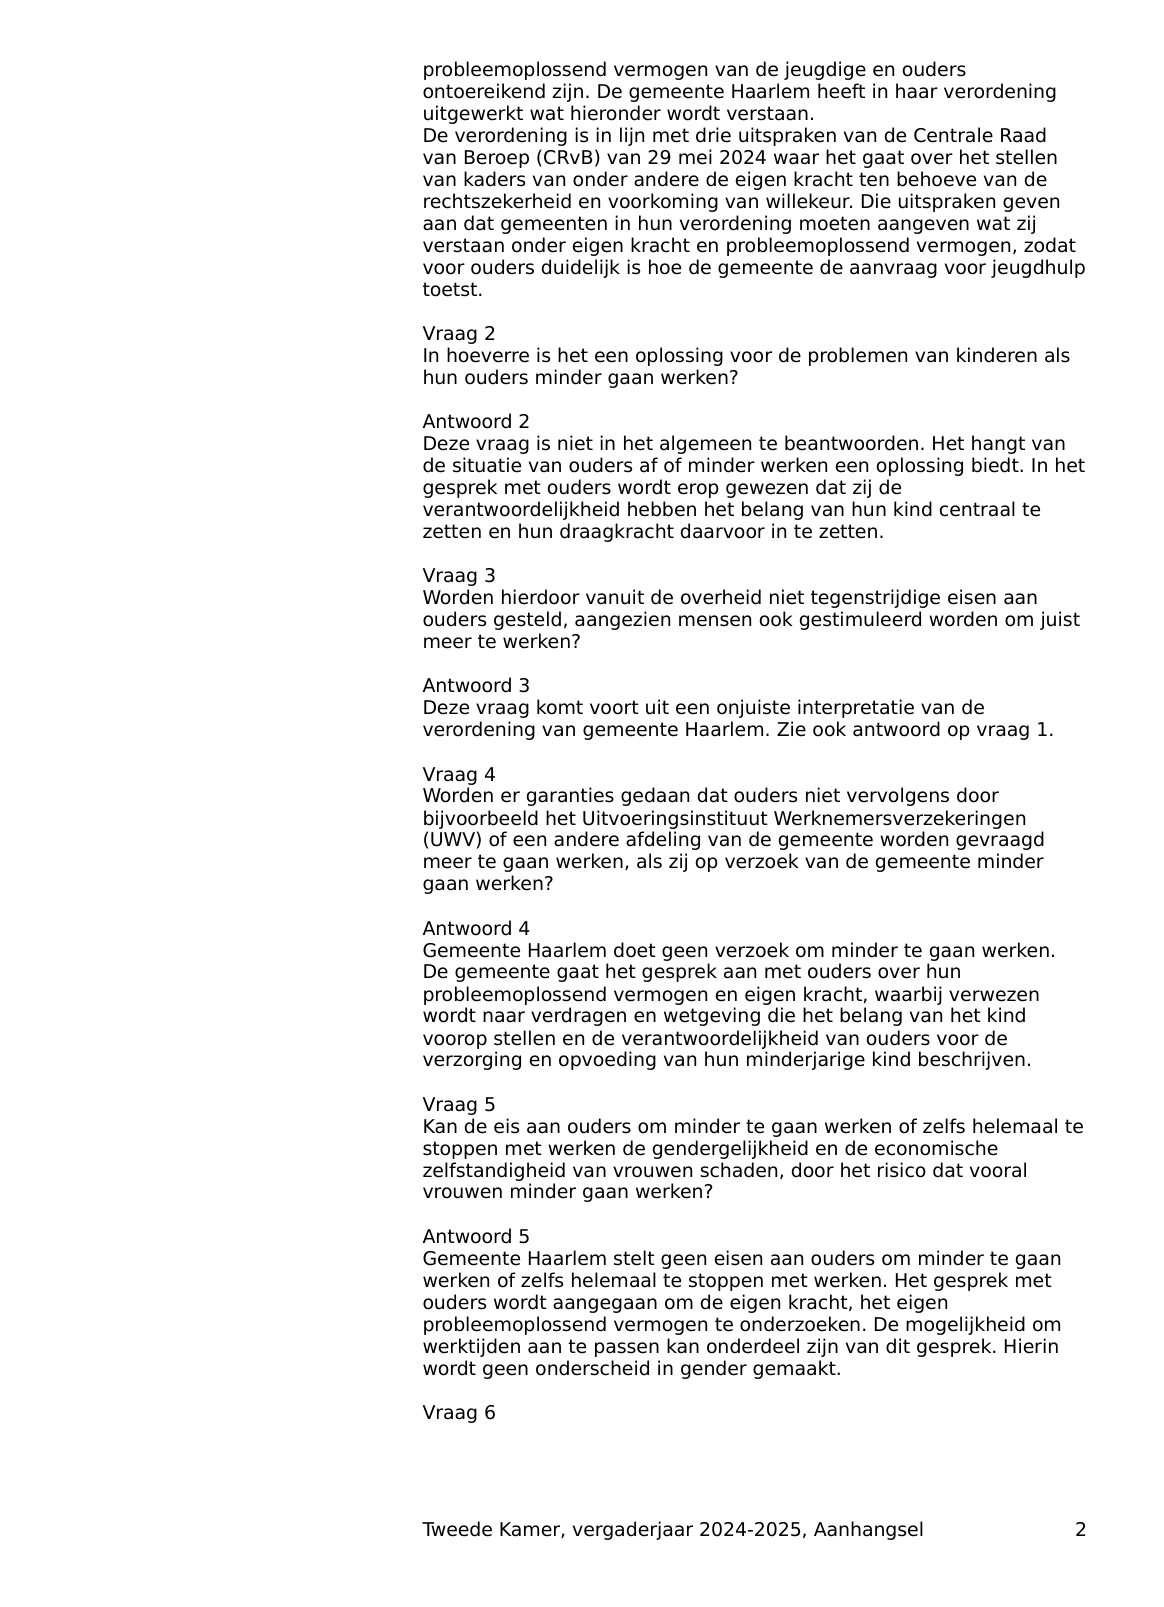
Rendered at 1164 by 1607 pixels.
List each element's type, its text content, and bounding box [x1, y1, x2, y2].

text Antwoord 5 [422, 1226, 1087, 1248]
text Antwoord 2 [422, 411, 1087, 433]
text Vraag 4 [422, 763, 1087, 785]
text In hoeverre is het een oplossing voor de problemen van kinderen als hun ouders minder gaan werken? [422, 345, 1087, 389]
text Antwoord 3 [422, 675, 1087, 697]
text Gemeente Haarlem stelt geen eisen aan ouders om minder te gaan werken of zelfs helemaal te stoppen met werken. Het gesprek met ouders wordt aangegaan om de eigen kracht, het eigen probleemoplossend vermogen te onderzoeken. De mogelijkheid om werktijden aan te passen kan onderdeel zijn van dit gesprek. Hierin wordt geen onderscheid in gender gemaakt. [422, 1248, 1087, 1379]
text Vraag 6 [422, 1402, 1087, 1424]
text Gemeente Haarlem doet geen verzoek om minder te gaan werken. De gemeente gaat het gesprek aan met ouders over hun probleemoplossend vermogen en eigen kracht, waarbij verwezen wordt naar verdragen en wetgeving die het belang van het kind voorop stellen en de verantwoordelijkheid van ouders voor de verzorging en opvoeding van hun minderjarige kind beschrijven. [422, 939, 1087, 1071]
text Worden er garanties gedaan dat ouders niet vervolgens door bijvoorbeeld het Uitvoeringsinstituut Werknemersverzekeringen (UWV) of een andere afdeling van de gemeente worden gevraagd meer te gaan werken, als zij op verzoek van de gemeente minder gaan werken? [422, 785, 1087, 895]
text Antwoord 4 [422, 917, 1087, 939]
text De verordening is in lijn met drie uitspraken van de Centrale Raad van Beroep (CRvB) van 29 mei 2024 waar het gaat over het stellen van kaders van onder andere de eigen kracht ten behoeve van de rechtszekerheid en voorkoming van willekeur. Die uitspraken geven aan dat gemeenten in hun verordening moeten aangeven wat zij verstaan onder eigen kracht en probleemoplossend vermogen, zodat voor ouders duidelijk is hoe de gemeente de aanvraag voor jeugdhulp toetst. [422, 125, 1087, 301]
text Deze vraag komt voort uit een onjuiste interpretatie van de verordening van gemeente Haarlem. Zie ook antwoord op vraag 1. [422, 697, 1087, 741]
text Worden hierdoor vanuit de overheid niet tegenstrijdige eisen aan ouders gesteld, aangezien mensen ook gestimuleerd worden om juist meer te werken? [422, 587, 1087, 653]
text Deze vraag is niet in het algemeen te beantwoorden. Het hangt van de situatie van ouders af of minder werken een oplossing biedt. In het gesprek met ouders wordt erop gewezen dat zij de verantwoordelijkheid hebben het belang van hun kind centraal te zetten en hun draagkracht daarvoor in te zetten. [422, 433, 1087, 543]
text probleemoplossend vermogen van de jeugdige en ouders ontoereikend zijn. De gemeente Haarlem heeft in haar verordening uitgewerkt wat hieronder wordt verstaan. [422, 59, 1087, 125]
text Kan de eis aan ouders om minder te gaan werken of zelfs helemaal te stoppen met werken de gendergelijkheid en de economische zelfstandigheid van vrouwen schaden, door het risico dat vooral vrouwen minder gaan werken? [422, 1116, 1087, 1203]
text Vraag 5 [422, 1093, 1087, 1116]
text Vraag 2 [422, 323, 1087, 345]
text Vraag 3 [422, 565, 1087, 587]
